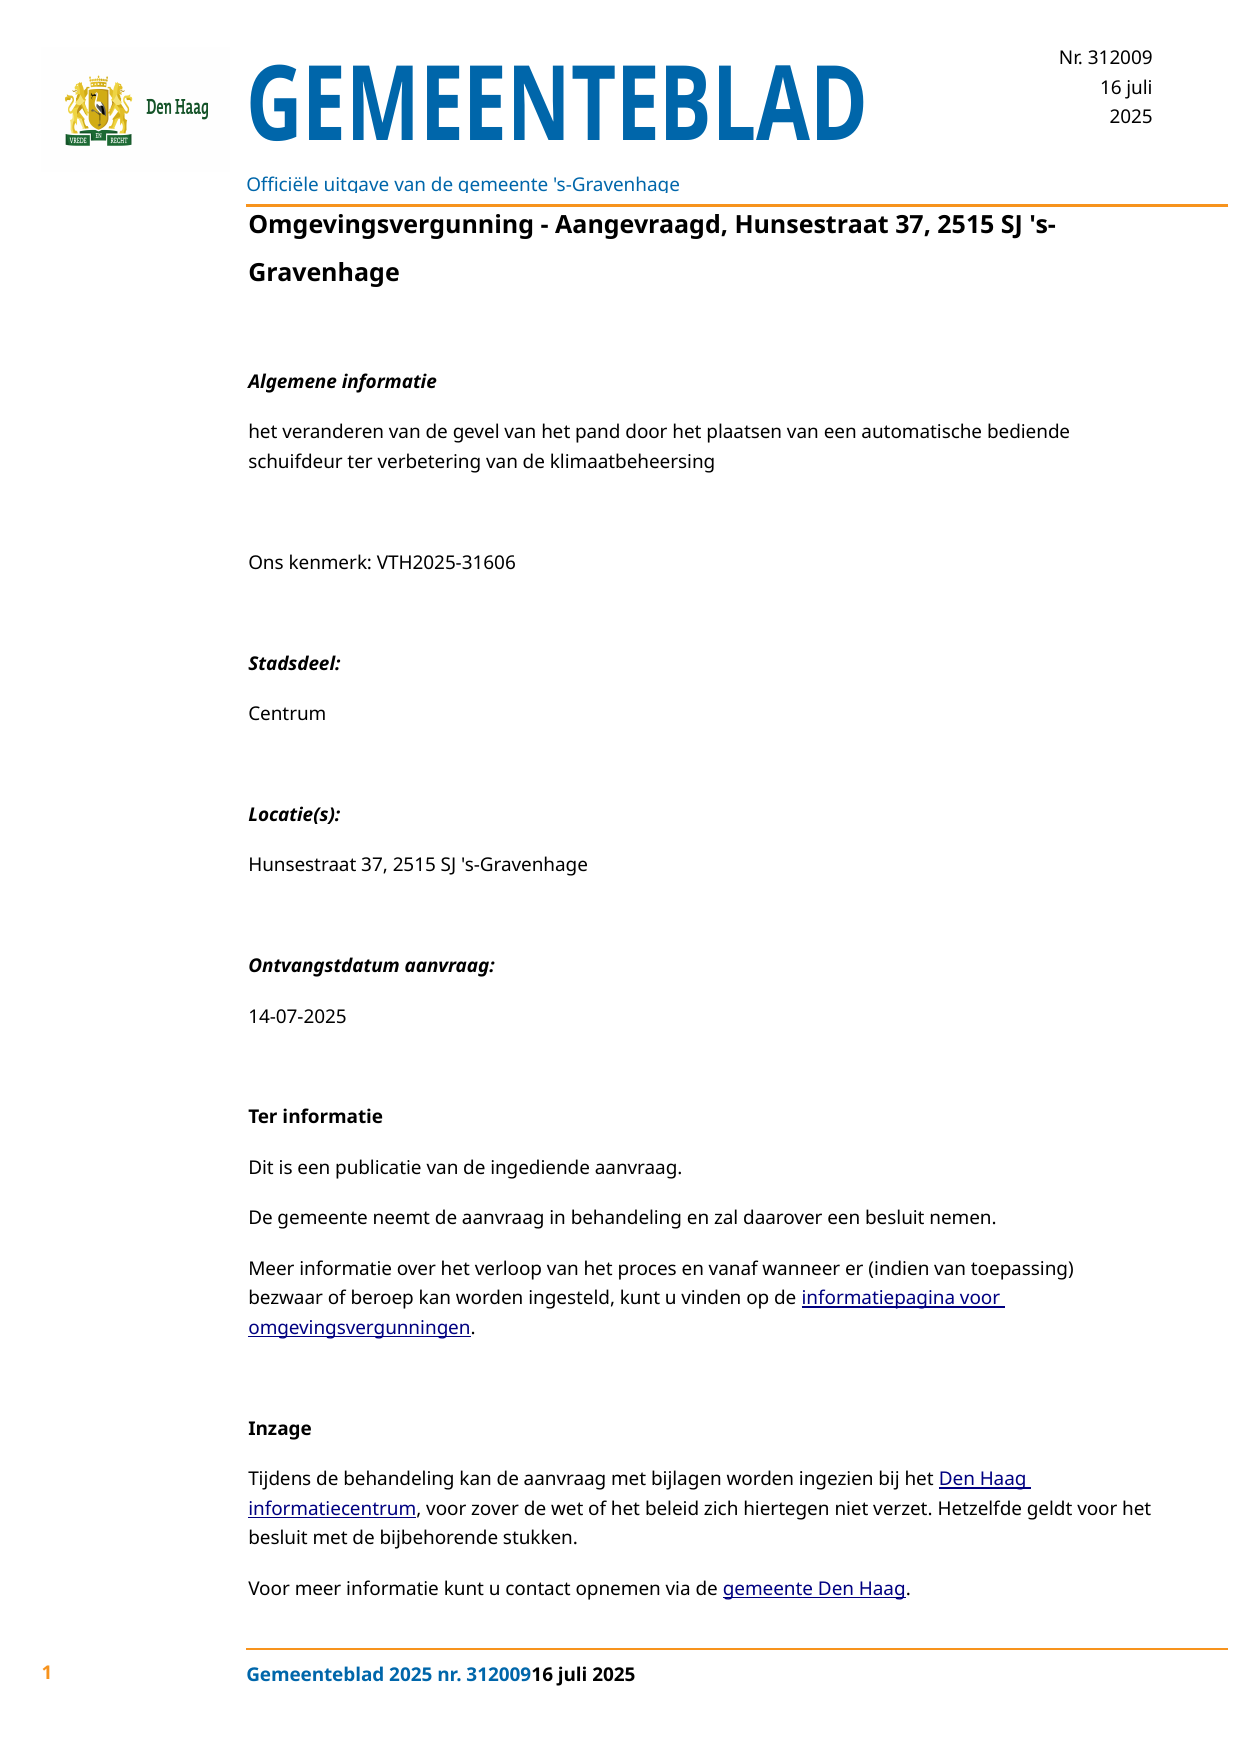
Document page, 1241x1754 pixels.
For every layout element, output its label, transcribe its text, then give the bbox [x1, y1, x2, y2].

text Tijdens de behandeling kan de aanvraag met bijlagen worden ingezien bij het Den Haag informatiecentrum, voor zover de wet of het beleid zich hiertegen niet verzet. Hetzelfde geldt voor het besluit met de bijbehorende stukken. [248, 1465, 1152, 1550]
text Meer informatie over het verloop van het proces en vanaf wanneer er (indien van toepassing) bezwaar of beroep kan worden ingesteld, kunt u vinden op de informatiepagina voor omgevingsvergunningen. [248, 1255, 1152, 1340]
text Locatie(s): [248, 801, 1152, 827]
text Voor meer informatie kunt u contact opnemen via de gemeente Den Haag. [248, 1575, 1152, 1601]
text Ontvangstdatum aanvraag: [248, 952, 1152, 978]
picture [41, 47, 231, 172]
text Centrum [248, 700, 1152, 726]
text Dit is een publicatie van de ingediende aanvraag. [248, 1154, 1152, 1180]
text De gemeente neemt de aanvraag in behandeling en zal daarover een besluit nemen. [248, 1204, 1152, 1230]
text Ons kenmerk: VTH2025-31606 [248, 549, 1152, 575]
text Ter informatie [248, 1104, 1152, 1129]
text Stadsdeel: [248, 650, 1152, 676]
text 14-07-2025 [248, 1003, 1152, 1029]
text Inzage [248, 1415, 1152, 1441]
text Omgevingsvergunning - Aangevraagd, Hunsestraat 37, 2515 SJ 's-Gravenhage [248, 207, 1152, 288]
text Algemene informatie [248, 368, 1152, 394]
text het veranderen van de gevel van het pand door het plaatsen van een automatische bediende schuifdeur ter verbetering van de klimaatbeheersing [248, 419, 1152, 474]
text Hunsestraat 37, 2515 SJ 's-Gravenhage [248, 852, 1152, 877]
